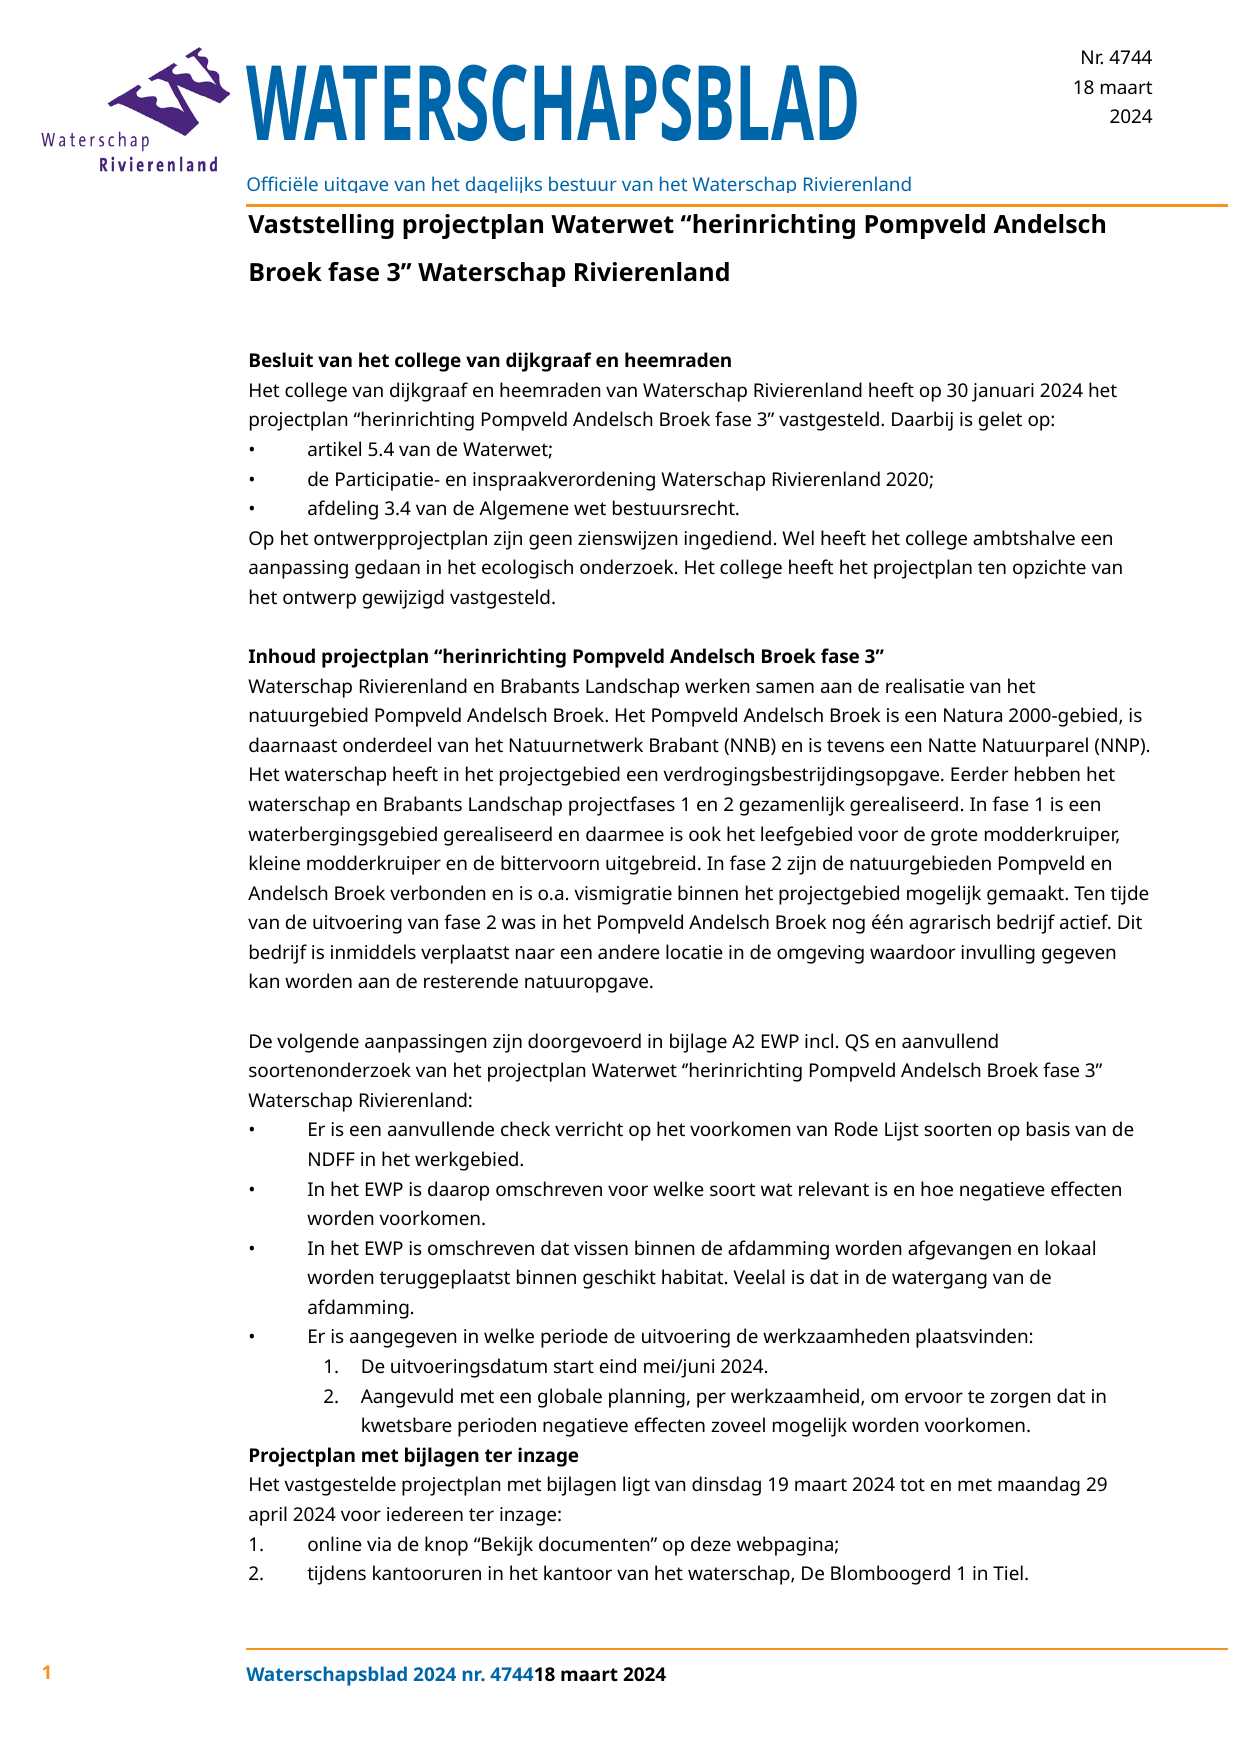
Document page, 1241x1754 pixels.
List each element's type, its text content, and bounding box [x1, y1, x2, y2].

text Inhoud projectplan “herinrichting Pompveld Andelsch Broek fase 3” [248, 643, 1152, 669]
text Vaststelling projectplan Waterwet “herinrichting Pompveld Andelsch Broek fase 3’’ Waterschap Rivierenland [248, 207, 1152, 288]
list Er is een aanvullende check verricht op het voorkomen van Rode Lijst soorten op basis van de NDFF in het werkgebied. [248, 1117, 1152, 1172]
list Aangevuld met een globale planning, per werkzaamheid, om ervoor te zorgen dat in kwetsbare perioden negatieve effecten zoveel mogelijk worden voorkomen. [323, 1383, 1152, 1438]
list afdeling 3.4 van de Algemene wet bestuursrecht. [248, 495, 1152, 521]
list Er is aangegeven in welke periode de uitvoering de werkzaamheden plaatsvinden: [248, 1324, 1152, 1349]
text Projectplan met bijlagen ter inzage [248, 1442, 1152, 1468]
text Waterschap Rivierenland en Brabants Landschap werken samen aan de realisatie van het natuurgebied Pompveld Andelsch Broek. Het Pompveld Andelsch Broek is een Natura 2000-gebied, is daarnaast onderdeel van het Natuurnetwerk Brabant (NNB) en is tevens een Natte Natuurparel (NNP). Het waterschap heeft in het projectgebied een verdrogingsbestrijdingsopgave. Eerder hebben het waterschap en Brabants Landschap projectfases 1 en 2 gezamenlijk gerealiseerd. In fase 1 is een waterbergingsgebied gerealiseerd en daarmee is ook het leefgebied voor de grote modderkruiper, kleine modderkruiper en de bittervoorn uitgebreid. In fase 2 zijn de natuurgebieden Pompveld en Andelsch Broek verbonden en is o.a. vismigratie binnen het projectgebied mogelijk gemaakt. Ten tijde van de uitvoering van fase 2 was in het Pompveld Andelsch Broek nog één agrarisch bedrijf actief. Dit bedrijf is inmiddels verplaatst naar een andere locatie in de omgeving waardoor invulling gegeven kan worden aan de resterende natuuropgave. [248, 673, 1152, 994]
list tijdens kantooruren in het kantoor van het waterschap, De Blomboogerd 1 in Tiel. [248, 1560, 1152, 1586]
list In het EWP is omschreven dat vissen binnen de afdamming worden afgevangen en lokaal worden teruggeplaatst binnen geschikt habitat. Veelal is dat in de watergang van de afdamming. [248, 1235, 1152, 1320]
list de Participatie- en inspraakverordening Waterschap Rivierenland 2020; [248, 466, 1152, 492]
text Het college van dijkgraaf en heemraden van Waterschap Rivierenland heeft op 30 januari 2024 het projectplan “herinrichting Pompveld Andelsch Broek fase 3” vastgesteld. Daarbij is gelet op: [248, 377, 1152, 432]
list artikel 5.4 van de Waterwet; [248, 436, 1152, 462]
list De uitvoeringsdatum start eind mei/juni 2024. [323, 1353, 1152, 1379]
list In het EWP is daarop omschreven voor welke soort wat relevant is en hoe negatieve effecten worden voorkomen. [248, 1176, 1152, 1231]
text De volgende aanpassingen zijn doorgevoerd in bijlage A2 EWP incl. QS en aanvullend soortenonderzoek van het projectplan Waterwet ‘’herinrichting Pompveld Andelsch Broek fase 3’’ Waterschap Rivierenland: [248, 1028, 1152, 1113]
text Op het ontwerpprojectplan zijn geen zienswijzen ingediend. Wel heeft het college ambtshalve een aanpassing gedaan in het ecologisch onderzoek. Het college heeft het projectplan ten opzichte van het ontwerp gewijzigd vastgesteld. [248, 525, 1152, 610]
list online via de knop “Bekijk documenten” op deze webpagina; [248, 1531, 1152, 1557]
picture [41, 47, 231, 172]
text Besluit van het college van dijkgraaf en heemraden [248, 347, 1152, 373]
text Het vastgestelde projectplan met bijlagen ligt van dinsdag 19 maart 2024 tot en met maandag 29 april 2024 voor iedereen ter inzage: [248, 1472, 1152, 1527]
